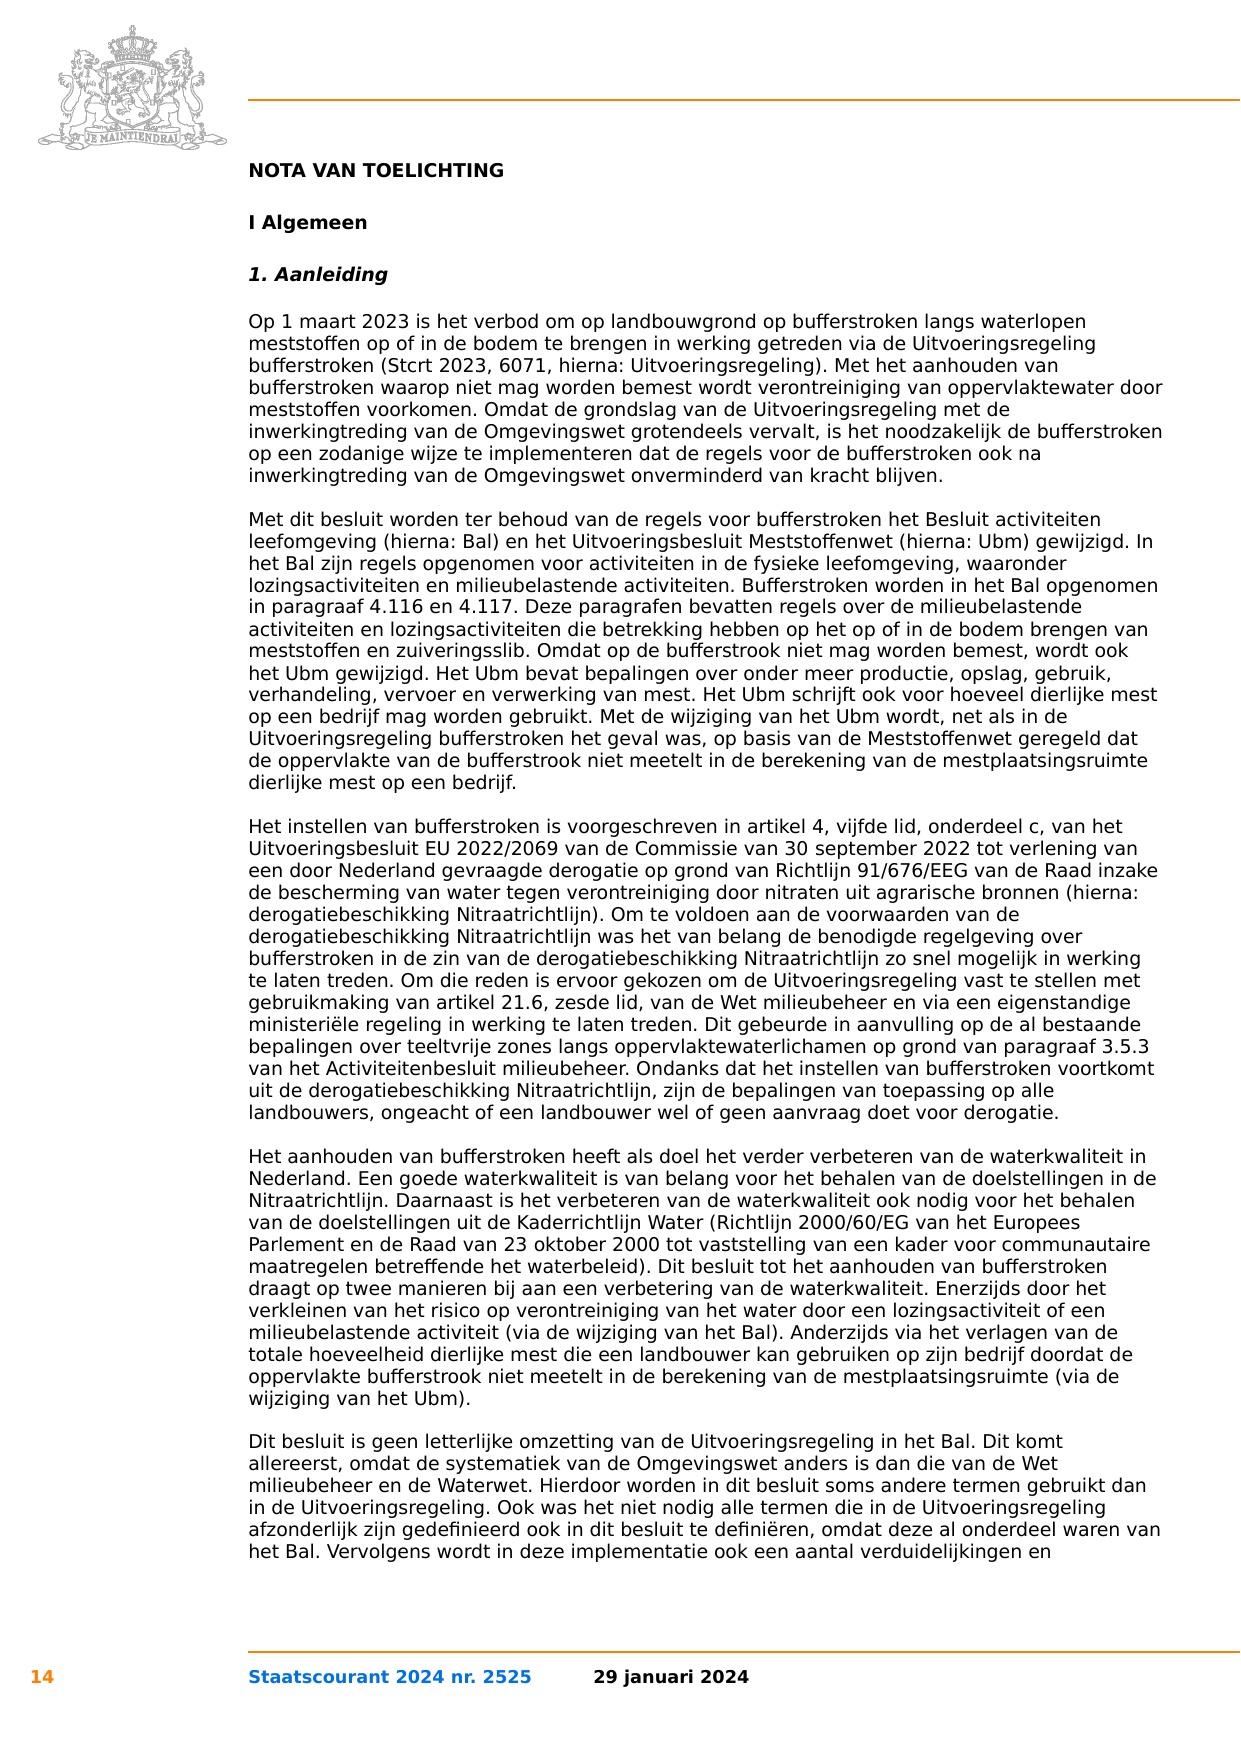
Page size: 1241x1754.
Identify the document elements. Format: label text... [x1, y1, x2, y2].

text Met dit besluit worden ter behoud van de regels voor bufferstroken het Besluit activiteiten leefomgeving (hierna: Bal) en het Uitvoeringsbesluit Meststoffenwet (hierna: Ubm) gewijzigd. In het Bal zijn regels opgenomen voor activiteiten in de fysieke leefomgeving, waaronder lozingsactiviteiten en milieubelastende activiteiten. Bufferstroken worden in het Bal opgenomen in paragraaf 4.116 en 4.117. Deze paragrafen bevatten regels over de milieubelastende activiteiten en lozingsactiviteiten die betrekking hebben op het op of in de bodem brengen van meststoffen en zuiveringsslib. Omdat op de bufferstrook niet mag worden bemest, wordt ook het Ubm gewijzigd. Het Ubm bevat bepalingen over onder meer productie, opslag, gebruik, verhandeling, vervoer en verwerking van mest. Het Ubm schrijft ook voor hoeveel dierlijke mest op een bedrijf mag worden gebruikt. Met de wijziging van het Ubm wordt, net als in de Uitvoeringsregeling bufferstroken het geval was, op basis van de Meststoffenwet geregeld dat de oppervlakte van de bufferstrook niet meetelt in de berekening van de mestplaatsingsruimte dierlijke mest op een bedrijf. [248, 508, 1163, 794]
subtitle NOTA VAN TOELICHTING [248, 160, 1163, 182]
text Op 1 maart 2023 is het verbod om op landbouwgrond op bufferstroken langs waterlopen meststoffen op of in de bodem te brengen in werking getreden via de Uitvoeringsregeling bufferstroken (Stcrt 2023, 6071, hierna: Uitvoeringsregeling). Met het aanhouden van bufferstroken waarop niet mag worden bemest wordt verontreiniging van oppervlaktewater door meststoffen voorkomen. Omdat de grondslag van de Uitvoeringsregeling met de inwerkingtreding van de Omgevingswet grotendeels vervalt, is het noodzakelijk de bufferstroken op een zodanige wijze te implementeren dat de regels voor de bufferstroken ook na inwerkingtreding van de Omgevingswet onverminderd van kracht blijven. [248, 311, 1163, 487]
text Het instellen van bufferstroken is voorgeschreven in artikel 4, vijfde lid, onderdeel c, van het Uitvoeringsbesluit EU 2022/2069 van de Commissie van 30 september 2022 tot verlening van een door Nederland gevraagde derogatie op grond van Richtlijn 91/676/EEG van de Raad inzake de bescherming van water tegen verontreiniging door nitraten uit agrarische bronnen (hierna: derogatiebeschikking Nitraatrichtlijn). Om te voldoen aan de voorwaarden van de derogatiebeschikking Nitraatrichtlijn was het van belang de benodigde regelgeving over bufferstroken in de zin van de derogatiebeschikking Nitraatrichtlijn zo snel mogelijk in werking te laten treden. Om die reden is ervoor gekozen om de Uitvoeringsregeling vast te stellen met gebruikmaking van artikel 21.6, zesde lid, van de Wet milieubeheer en via een eigenstandige ministeriële regeling in werking te laten treden. Dit gebeurde in aanvulling op de al bestaande bepalingen over teeltvrije zones langs oppervlaktewaterlichamen op grond van paragraaf 3.5.3 van het Activiteitenbesluit milieubeheer. Ondanks dat het instellen van bufferstroken voortkomt uit de derogatiebeschikking Nitraatrichtlijn, zijn de bepalingen van toepassing op alle landbouwers, ongeacht of een landbouwer wel of geen aanvraag doet voor derogatie. [248, 816, 1163, 1124]
subtitle 1. Aanleiding [248, 264, 1163, 286]
picture [38, 25, 227, 150]
text Het aanhouden van bufferstroken heeft als doel het verder verbeteren van de waterkwaliteit in Nederland. Een goede waterkwaliteit is van belang voor het behalen van de doelstellingen in de Nitraatrichtlijn. Daarnaast is het verbeteren van de waterkwaliteit ook nodig voor het behalen van de doelstellingen uit de Kaderrichtlijn Water (Richtlijn 2000/60/EG van het Europees Parlement en de Raad van 23 oktober 2000 tot vaststelling van een kader voor communautaire maatregelen betreffende het waterbeleid). Dit besluit tot het aanhouden van bufferstroken draagt op twee manieren bij aan een verbetering van de waterkwaliteit. Enerzijds door het verkleinen van het risico op verontreiniging van het water door een lozingsactiviteit of een milieubelastende activiteit (via de wijziging van het Bal). Anderzijds via het verlagen van de totale hoeveelheid dierlijke mest die een landbouwer kan gebruiken op zijn bedrijf doordat de oppervlakte bufferstrook niet meetelt in de berekening van de mestplaatsingsruimte (via de wijziging van het Ubm). [248, 1146, 1163, 1409]
text Dit besluit is geen letterlijke omzetting van de Uitvoeringsregeling in het Bal. Dit komt allereerst, omdat de systematiek van de Omgevingswet anders is dan die van de Wet milieubeheer en de Waterwet. Hierdoor worden in dit besluit soms andere termen gebruikt dan in de Uitvoeringsregeling. Ook was het niet nodig alle termen die in de Uitvoeringsregeling afzonderlijk zijn gedefinieerd ook in dit besluit te definiëren, omdat deze al onderdeel waren van het Bal. Vervolgens wordt in deze implementatie ook een aantal verduidelijkingen en [248, 1431, 1163, 1563]
subtitle I Algemeen [248, 212, 1163, 234]
